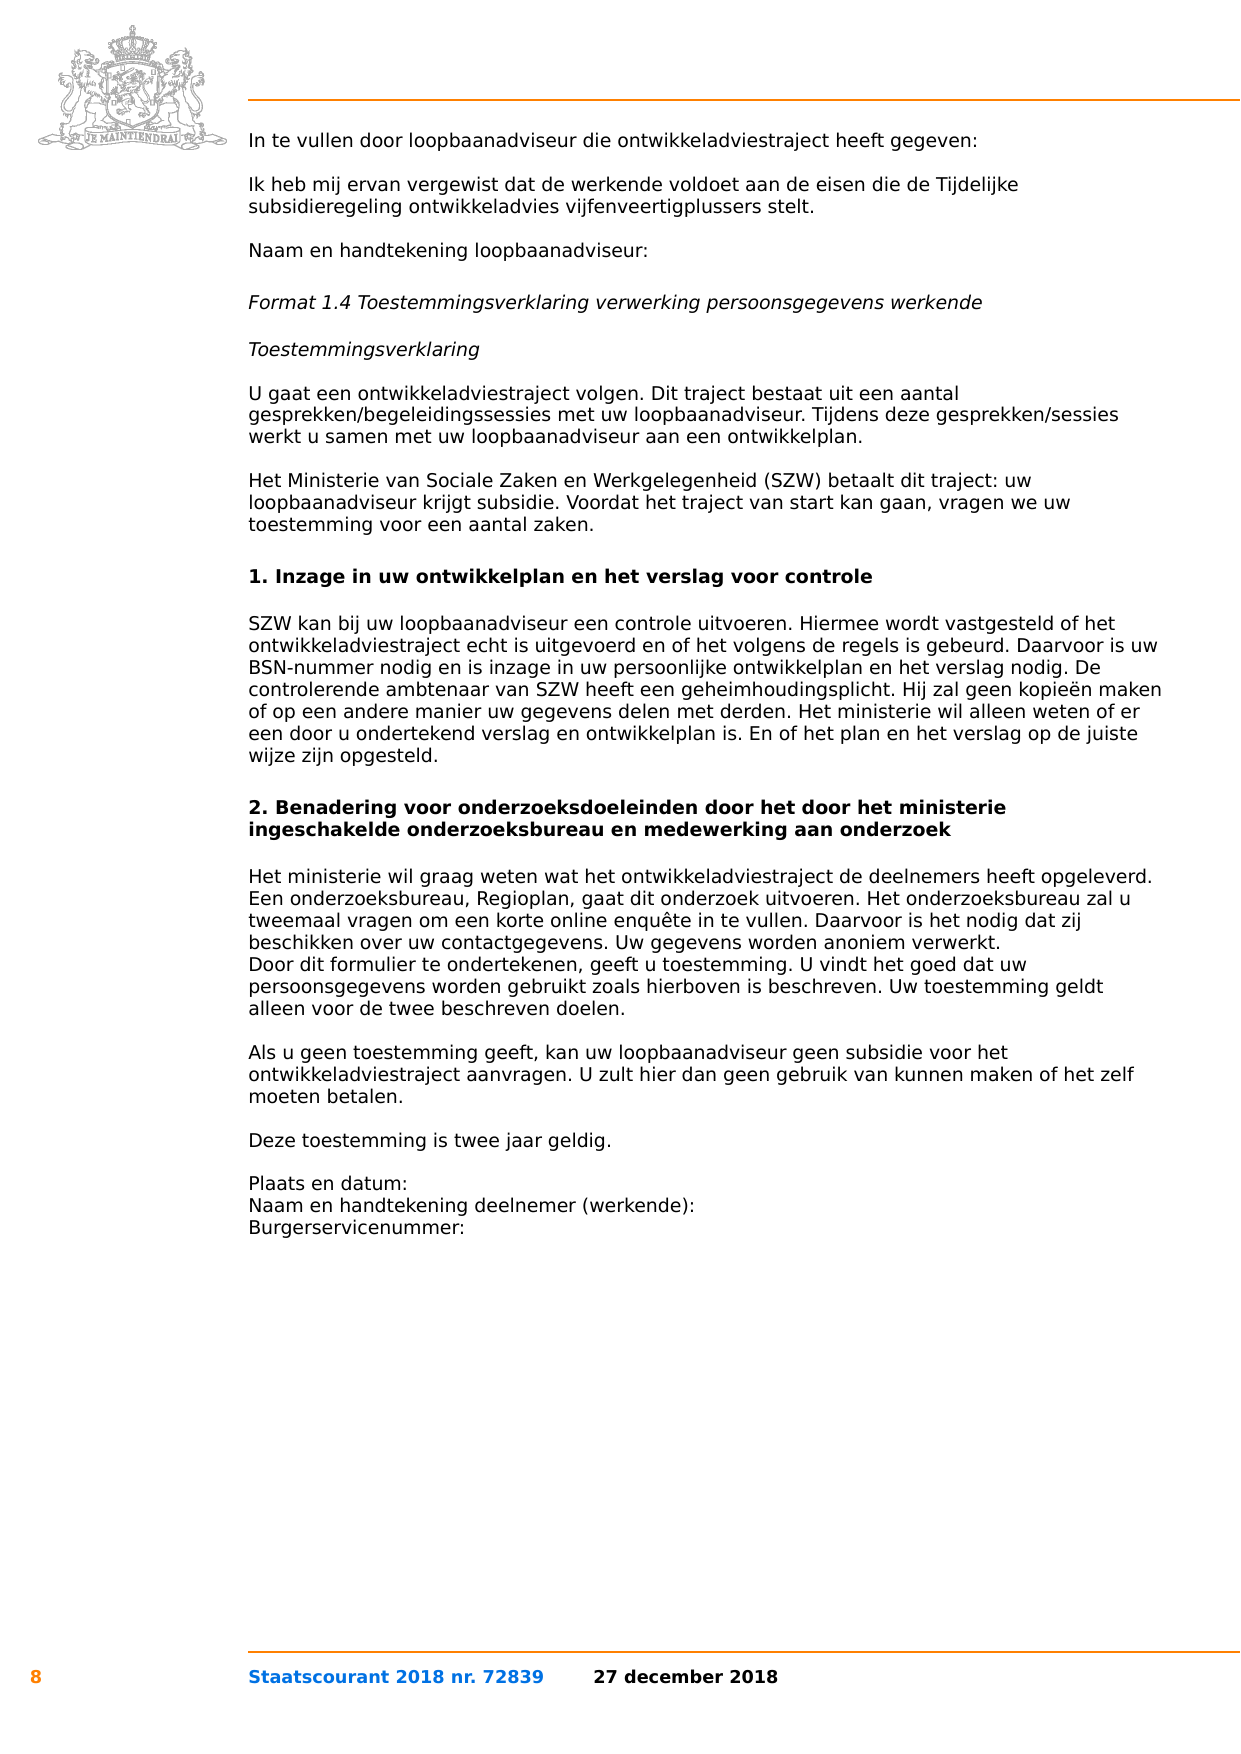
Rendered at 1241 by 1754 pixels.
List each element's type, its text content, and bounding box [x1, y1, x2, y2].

text In te vullen door loopbaanadviseur die ontwikkeladviestraject heeft gegeven: [248, 130, 1163, 152]
subtitle Format 1.4 Toestemmingsverklaring verwerking persoonsgegevens werkende [248, 292, 1163, 313]
text Naam en handtekening loopbaanadviseur: [248, 239, 1163, 262]
picture [38, 25, 227, 150]
text Ik heb mij ervan vergewist dat de werkende voldoet aan de eisen die de Tijdelijke subsidieregeling ontwikkeladvies vijfenveertigplussers stelt. [248, 174, 1163, 218]
text Door dit formulier te ondertekenen, geeft u toestemming. U vindt het goed dat uw persoonsgegevens worden gebruikt zoals hierboven is beschreven. Uw toestemming geldt alleen voor de twee beschreven doelen. [248, 954, 1163, 1020]
text Plaats en datum: [248, 1173, 1163, 1195]
text Deze toestemming is twee jaar geldig. [248, 1129, 1163, 1151]
text SZW kan bij uw loopbaanadviseur een controle uitvoeren. Hiermee wordt vastgesteld of het ontwikkeladviestraject echt is uitgevoerd en of het volgens de regels is gebeurd. Daarvoor is uw BSN-nummer nodig en is inzage in uw persoonlijke ontwikkelplan en het verslag nodig. De controlerende ambtenaar van SZW heeft een geheimhoudingsplicht. Hij zal geen kopieën maken of op een andere manier uw gegevens delen met derden. Het ministerie wil alleen weten of er een door u ondertekend verslag en ontwikkelplan is. En of het plan en het verslag op de juiste wijze zijn opgesteld. [248, 613, 1163, 767]
subtitle 2. Benadering voor onderzoeksdoeleinden door het door het ministerie ingeschakelde onderzoeksbureau en medewerking aan onderzoek [248, 797, 1163, 841]
text Burgerservicenummer: [248, 1217, 1163, 1239]
text Het ministerie wil graag weten wat het ontwikkeladviestraject de deelnemers heeft opgeleverd. Een onderzoeksbureau, Regioplan, gaat dit onderzoek uitvoeren. Het onderzoeksbureau zal u tweemaal vragen om een korte online enquête in te vullen. Daarvoor is het nodig dat zij beschikken over uw contactgegevens. Uw gegevens worden anoniem verwerkt. [248, 866, 1163, 954]
subtitle 1. Inzage in uw ontwikkelplan en het verslag voor controle [248, 566, 1163, 588]
text U gaat een ontwikkeladviestraject volgen. Dit traject bestaat uit een aantal gesprekken/begeleidingssessies met uw loopbaanadviseur. Tijdens deze gesprekken/sessies werkt u samen met uw loopbaanadviseur aan een ontwikkelplan. [248, 382, 1163, 448]
text Als u geen toestemming geeft, kan uw loopbaanadviseur geen subsidie voor het ontwikkeladviestraject aanvragen. U zult hier dan geen gebruik van kunnen maken of het zelf moeten betalen. [248, 1042, 1163, 1108]
text Het Ministerie van Sociale Zaken en Werkgelegenheid (SZW) betaalt dit traject: uw loopbaanadviseur krijgt subsidie. Voordat het traject van start kan gaan, vragen we uw toestemming voor een aantal zaken. [248, 470, 1163, 536]
text Naam en handtekening deelnemer (werkende): [248, 1195, 1163, 1217]
subtitle Toestemmingsverklaring [248, 338, 1163, 361]
